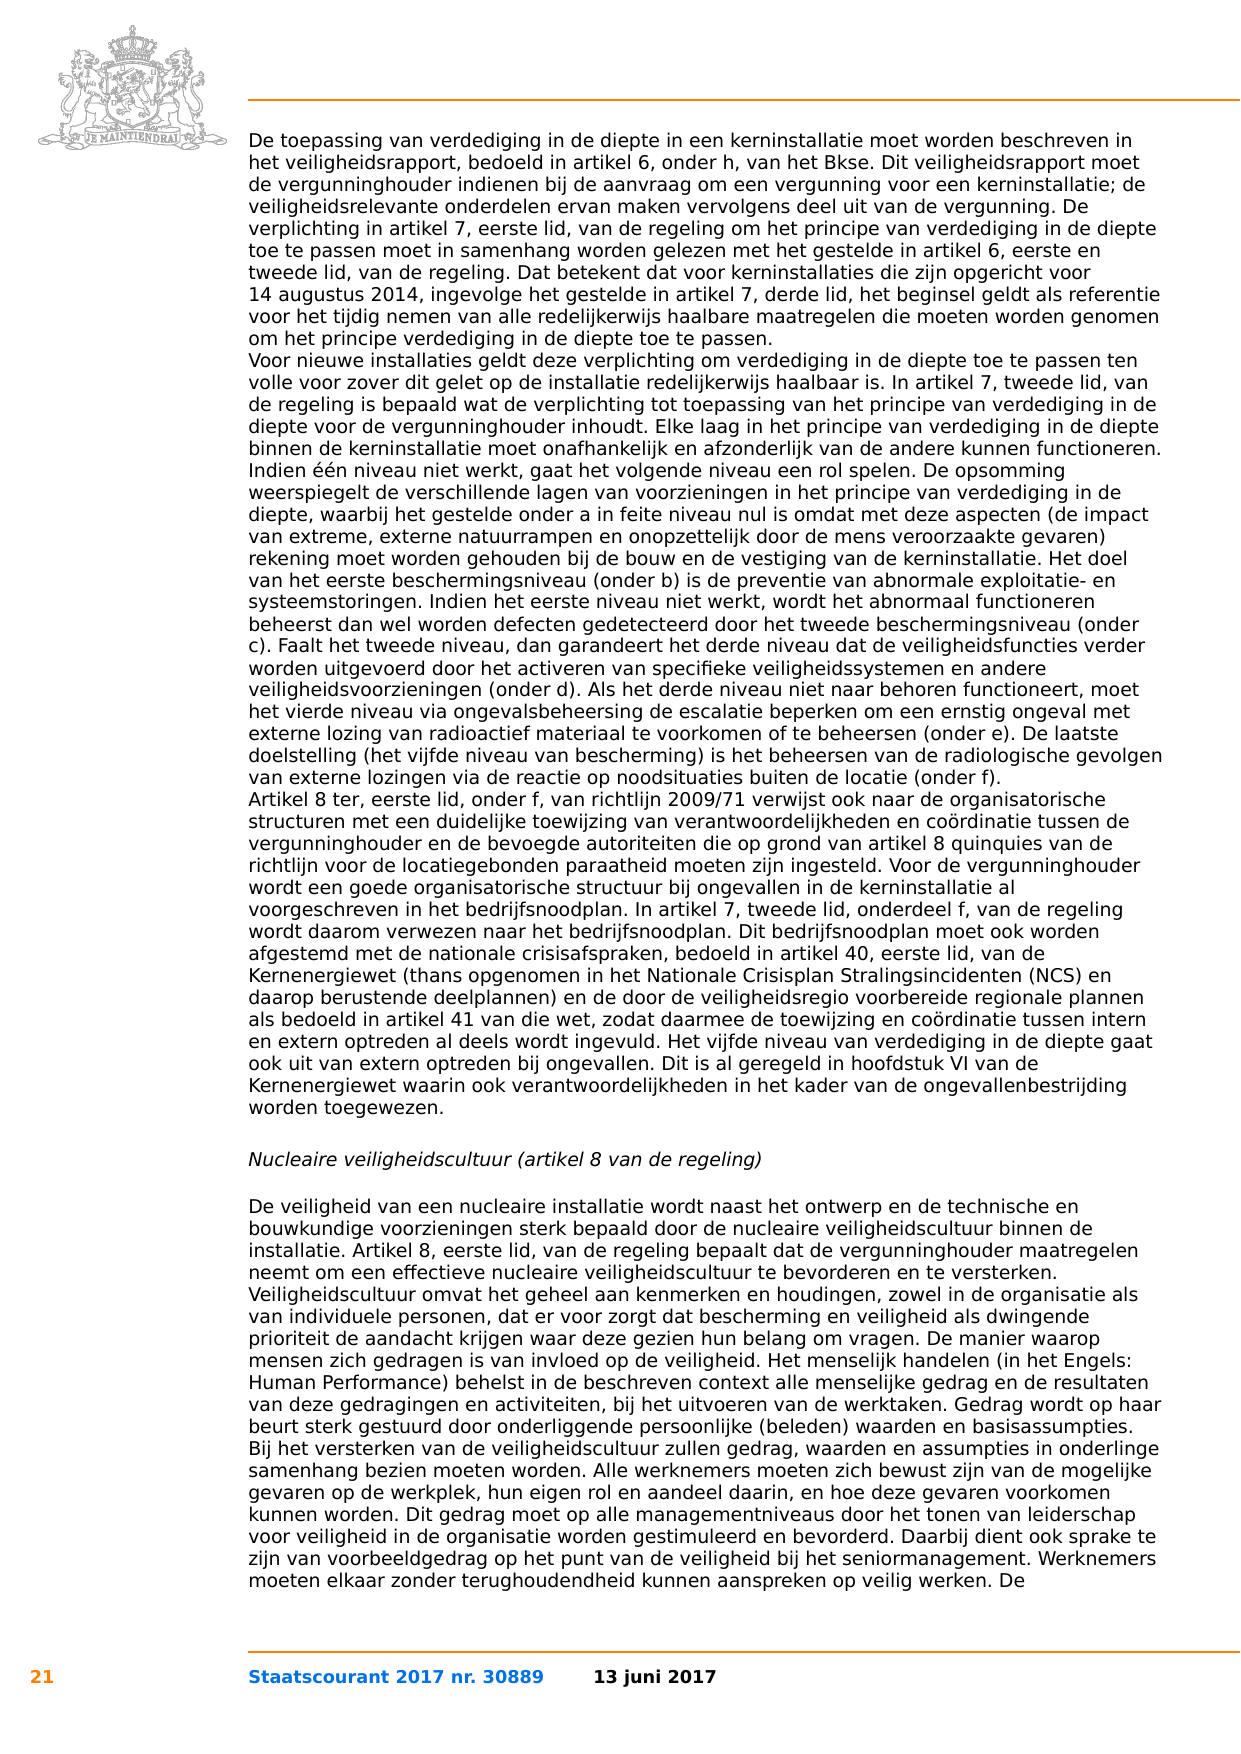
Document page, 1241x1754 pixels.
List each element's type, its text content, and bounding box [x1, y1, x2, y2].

text De toepassing van verdediging in de diepte in een kerninstallatie moet worden beschreven in het veiligheidsrapport, bedoeld in artikel 6, onder h, van het Bkse. Dit veiligheidsrapport moet de vergunninghouder indienen bij de aanvraag om een vergunning voor een kerninstallatie; de veiligheidsrelevante onderdelen ervan maken vervolgens deel uit van de vergunning. De verplichting in artikel 7, eerste lid, van de regeling om het principe van verdediging in de diepte toe te passen moet in samenhang worden gelezen met het gestelde in artikel 6, eerste en tweede lid, van de regeling. Dat betekent dat voor kerninstallaties die zijn opgericht voor 14 augustus 2014, ingevolge het gestelde in artikel 7, derde lid, het beginsel geldt als referentie voor het tijdig nemen van alle redelijkerwijs haalbare maatregelen die moeten worden genomen om het principe verdediging in de diepte toe te passen. [248, 130, 1163, 350]
subtitle Nucleaire veiligheidscultuur (artikel 8 van de regeling) [248, 1149, 1163, 1171]
text Voor nieuwe installaties geldt deze verplichting om verdediging in de diepte toe te passen ten volle voor zover dit gelet op de installatie redelijkerwijs haalbaar is. In artikel 7, tweede lid, van de regeling is bepaald wat de verplichting tot toepassing van het principe van verdediging in de diepte voor de vergunninghouder inhoudt. Elke laag in het principe van verdediging in de diepte binnen de kerninstallatie moet onafhankelijk en afzonderlijk van de andere kunnen functioneren. Indien één niveau niet werkt, gaat het volgende niveau een rol spelen. De opsomming weerspiegelt de verschillende lagen van voorzieningen in het principe van verdediging in de diepte, waarbij het gestelde onder a in feite niveau nul is omdat met deze aspecten (de impact van extreme, externe natuurrampen en onopzettelijk door de mens veroorzaakte gevaren) rekening moet worden gehouden bij de bouw en de vestiging van de kerninstallatie. Het doel van het eerste beschermingsniveau (onder b) is de preventie van abnormale exploitatie- en systeemstoringen. Indien het eerste niveau niet werkt, wordt het abnormaal functioneren beheerst dan wel worden defecten gedetecteerd door het tweede beschermingsniveau (onder c). Faalt het tweede niveau, dan garandeert het derde niveau dat de veiligheidsfuncties verder worden uitgevoerd door het activeren van specifieke veiligheidssystemen en andere veiligheidsvoorzieningen (onder d). Als het derde niveau niet naar behoren functioneert, moet het vierde niveau via ongevalsbeheersing de escalatie beperken om een ernstig ongeval met externe lozing van radioactief materiaal te voorkomen of te beheersen (onder e). De laatste doelstelling (het vijfde niveau van bescherming) is het beheersen van de radiologische gevolgen van externe lozingen via de reactie op noodsituaties buiten de locatie (onder f). [248, 350, 1163, 789]
text Artikel 8 ter, eerste lid, onder f, van richtlijn 2009/71 verwijst ook naar de organisatorische structuren met een duidelijke toewijzing van verantwoordelijkheden en coördinatie tussen de vergunninghouder en de bevoegde autoriteiten die op grond van artikel 8 quinquies van de richtlijn voor de locatiegebonden paraatheid moeten zijn ingesteld. Voor de vergunninghouder wordt een goede organisatorische structuur bij ongevallen in de kerninstallatie al voorgeschreven in het bedrijfsnoodplan. In artikel 7, tweede lid, onderdeel f, van de regeling wordt daarom verwezen naar het bedrijfsnoodplan. Dit bedrijfsnoodplan moet ook worden afgestemd met de nationale crisisafspraken, bedoeld in artikel 40, eerste lid, van de Kernenergiewet (thans opgenomen in het Nationale Crisisplan Stralingsincidenten (NCS) en daarop berustende deelplannen) en de door de veiligheidsregio voorbereide regionale plannen als bedoeld in artikel 41 van die wet, zodat daarmee de toewijzing en coördinatie tussen intern en extern optreden al deels wordt ingevuld. Het vijfde niveau van verdediging in de diepte gaat ook uit van extern optreden bij ongevallen. Dit is al geregeld in hoofdstuk VI van de Kernenergiewet waarin ook verantwoordelijkheden in het kader van de ongevallenbestrijding worden toegewezen. [248, 789, 1163, 1119]
picture [38, 25, 227, 150]
text De veiligheid van een nucleaire installatie wordt naast het ontwerp en de technische en bouwkundige voorzieningen sterk bepaald door de nucleaire veiligheidscultuur binnen de installatie. Artikel 8, eerste lid, van de regeling bepaalt dat de vergunninghouder maatregelen neemt om een effectieve nucleaire veiligheidscultuur te bevorderen en te versterken. Veiligheidscultuur omvat het geheel aan kenmerken en houdingen, zowel in de organisatie als van individuele personen, dat er voor zorgt dat bescherming en veiligheid als dwingende prioriteit de aandacht krijgen waar deze gezien hun belang om vragen. De manier waarop mensen zich gedragen is van invloed op de veiligheid. Het menselijk handelen (in het Engels: Human Performance) behelst in de beschreven context alle menselijke gedrag en de resultaten van deze gedragingen en activiteiten, bij het uitvoeren van de werktaken. Gedrag wordt op haar beurt sterk gestuurd door onderliggende persoonlijke (beleden) waarden en basisassumpties. Bij het versterken van de veiligheidscultuur zullen gedrag, waarden en assumpties in onderlinge samenhang bezien moeten worden. Alle werknemers moeten zich bewust zijn van de mogelijke gevaren op de werkplek, hun eigen rol en aandeel daarin, en hoe deze gevaren voorkomen kunnen worden. Dit gedrag moet op alle managementniveaus door het tonen van leiderschap voor veiligheid in de organisatie worden gestimuleerd en bevorderd. Daarbij dient ook sprake te zijn van voorbeeldgedrag op het punt van de veiligheid bij het seniormanagement. Werknemers moeten elkaar zonder terughoudendheid kunnen aanspreken op veilig werken. De [248, 1196, 1163, 1592]
